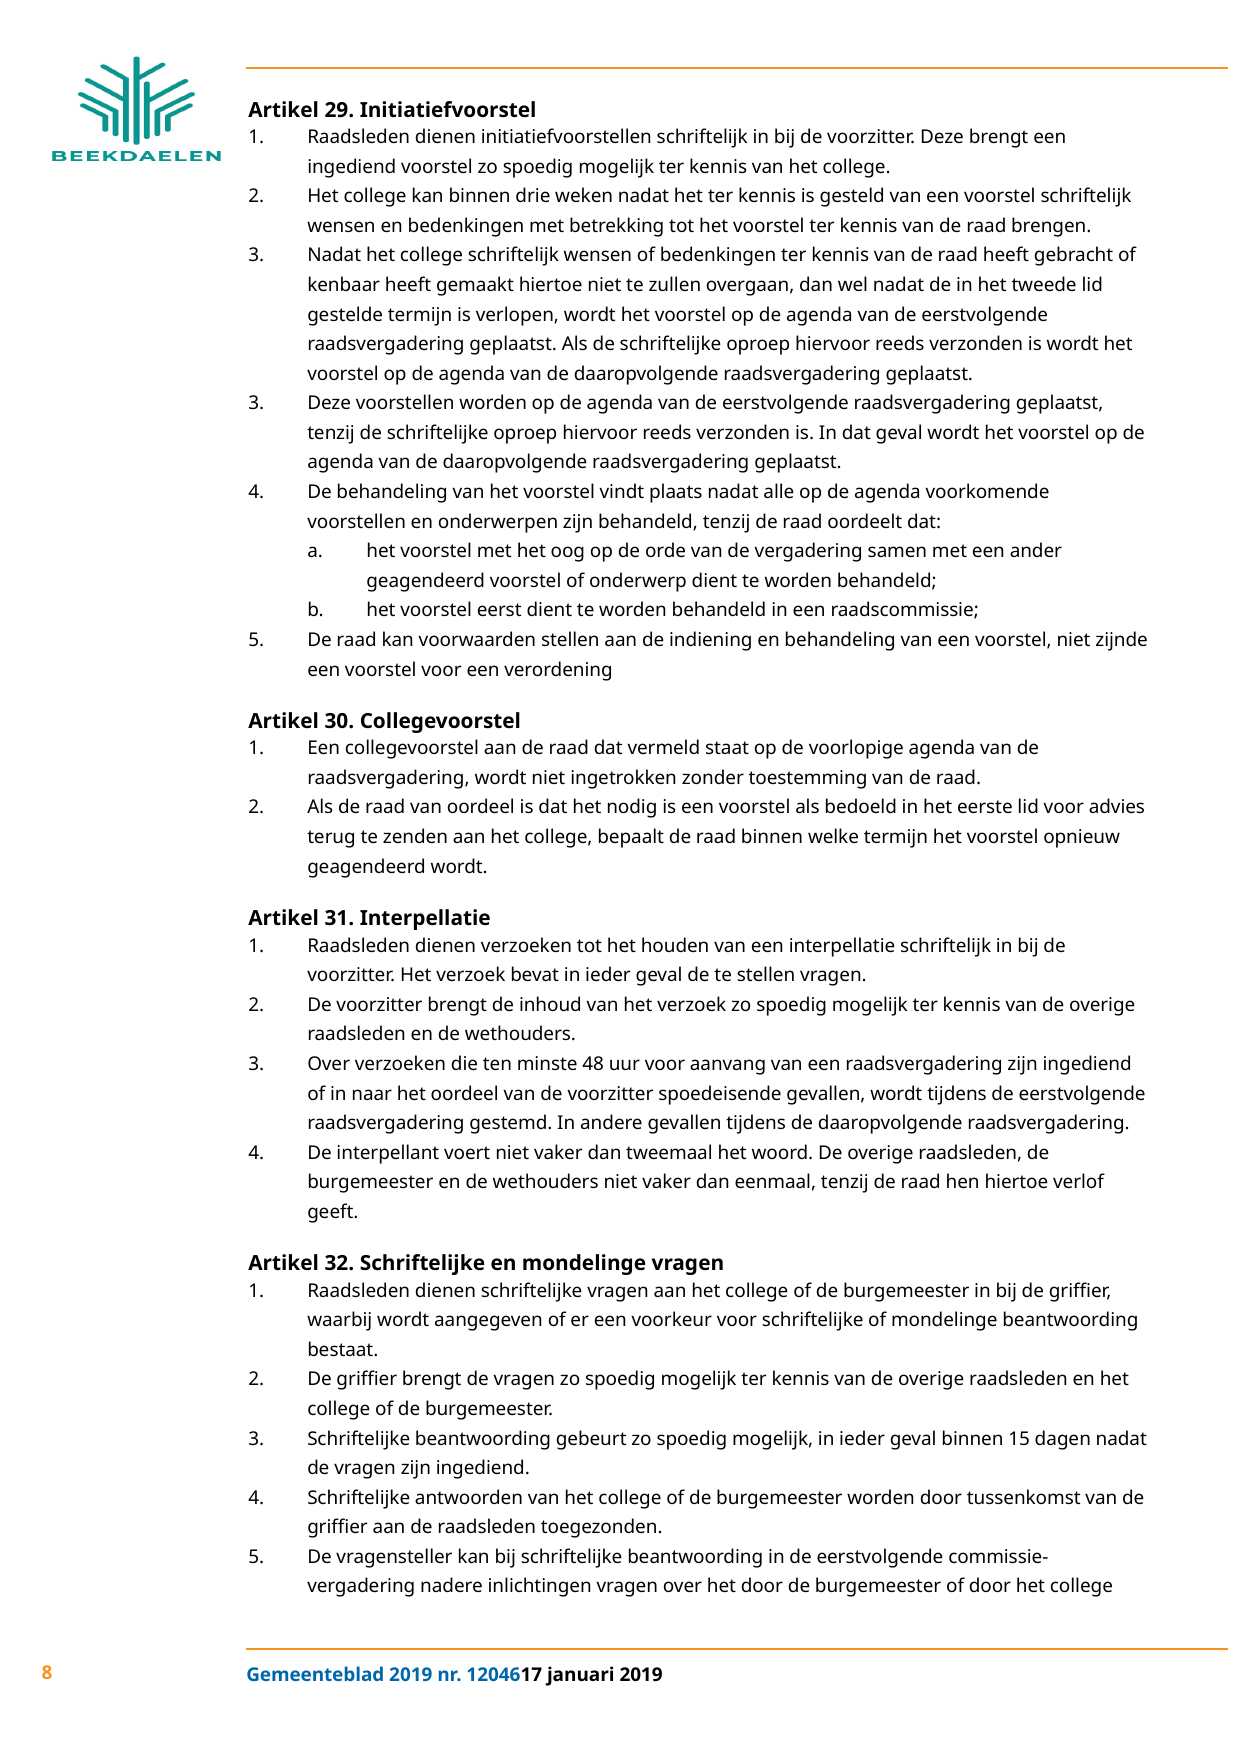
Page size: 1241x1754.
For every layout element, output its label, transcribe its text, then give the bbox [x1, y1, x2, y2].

text Artikel 31. Interpellatie [248, 903, 1152, 932]
list De interpellant voert niet vaker dan tweemaal het woord. De overige raadsleden, de burgemeester en de wethouders niet vaker dan eenmaal, tenzij de raad hen hiertoe verlof geeft. [248, 1139, 1152, 1224]
text Artikel 29. Initiatiefvoorstel [248, 95, 1152, 123]
list Schriftelijke beantwoording gebeurt zo spoedig mogelijk, in ieder geval binnen 15 dagen nadat de vragen zijn ingediend. [248, 1425, 1152, 1480]
list het voorstel eerst dient te worden behandeld in een raadscommissie; [307, 597, 1152, 622]
list De raad kan voorwaarden stellen aan de indiening en behandeling van een voorstel, niet zijnde een voorstel voor een verordening [248, 626, 1152, 681]
picture [41, 47, 231, 172]
text Artikel 32. Schriftelijke en mondelinge vragen [248, 1248, 1152, 1277]
list De vragensteller kan bij schriftelijke beantwoording in de eerstvolgende commissie-vergadering nadere inlichtingen vragen over het door de burgemeester of door het college [248, 1543, 1152, 1598]
list Raadsleden dienen initiatiefvoorstellen schriftelijk in bij de voorzitter. Deze brengt een ingediend voorstel zo spoedig mogelijk ter kennis van het college. [248, 123, 1152, 178]
text Artikel 30. Collegevoorstel [248, 706, 1152, 734]
list Over verzoeken die ten minste 48 uur voor aanvang van een raadsvergadering zijn ingediend of in naar het oordeel van de voorzitter spoedeisende gevallen, wordt tijdens de eerstvolgende raadsvergadering gestemd. In andere gevallen tijdens de daaropvolgende raadsvergadering. [248, 1050, 1152, 1135]
list De behandeling van het voorstel vindt plaats nadat alle op de agenda voorkomende voorstellen en onderwerpen zijn behandeld, tenzij de raad oordeelt dat: [248, 478, 1152, 533]
list Als de raad van oordeel is dat het nodig is een voorstel als bedoeld in het eerste lid voor advies terug te zenden aan het college, bepaalt de raad binnen welke termijn het voorstel opnieuw geagendeerd wordt. [248, 794, 1152, 879]
list Schriftelijke antwoorden van het college of de burgemeester worden door tussenkomst van de griffier aan de raadsleden toegezonden. [248, 1484, 1152, 1539]
list Een collegevoorstel aan de raad dat vermeld staat op de voorlopige agenda van de raadsvergadering, wordt niet ingetrokken zonder toestemming van de raad. [248, 734, 1152, 790]
list Raadsleden dienen schriftelijke vragen aan het college of de burgemeester in bij de griffier, waarbij wordt aangegeven of er een voorkeur voor schriftelijke of mondelinge beantwoording bestaat. [248, 1277, 1152, 1362]
list het voorstel met het oog op de orde van de vergadering samen met een ander geagendeerd voorstel of onderwerp dient te worden behandeld; [307, 537, 1152, 593]
list Deze voorstellen worden op de agenda van de eerstvolgende raadsvergadering geplaatst, tenzij de schriftelijke oproep hiervoor reeds verzonden is. In dat geval wordt het voorstel op de agenda van de daaropvolgende raadsvergadering geplaatst. [248, 389, 1152, 474]
list De griffier brengt de vragen zo spoedig mogelijk ter kennis van de overige raadsleden en het college of de burgemeester. [248, 1366, 1152, 1421]
list Nadat het college schriftelijk wensen of bedenkingen ter kennis van de raad heeft gebracht of kenbaar heeft gemaakt hiertoe niet te zullen overgaan, dan wel nadat de in het tweede lid gestelde termijn is verlopen, wordt het voorstel op de agenda van de eerstvolgende raadsvergadering geplaatst. Als de schriftelijke oproep hiervoor reeds verzonden is wordt het voorstel op de agenda van de daaropvolgende raadsvergadering geplaatst. [248, 242, 1152, 386]
list Raadsleden dienen verzoeken tot het houden van een interpellatie schriftelijk in bij de voorzitter. Het verzoek bevat in ieder geval de te stellen vragen. [248, 932, 1152, 987]
list De voorzitter brengt de inhoud van het verzoek zo spoedig mogelijk ter kennis van de overige raadsleden en de wethouders. [248, 991, 1152, 1046]
list Het college kan binnen drie weken nadat het ter kennis is gesteld van een voorstel schriftelijk wensen en bedenkingen met betrekking tot het voorstel ter kennis van de raad brengen. [248, 182, 1152, 238]
